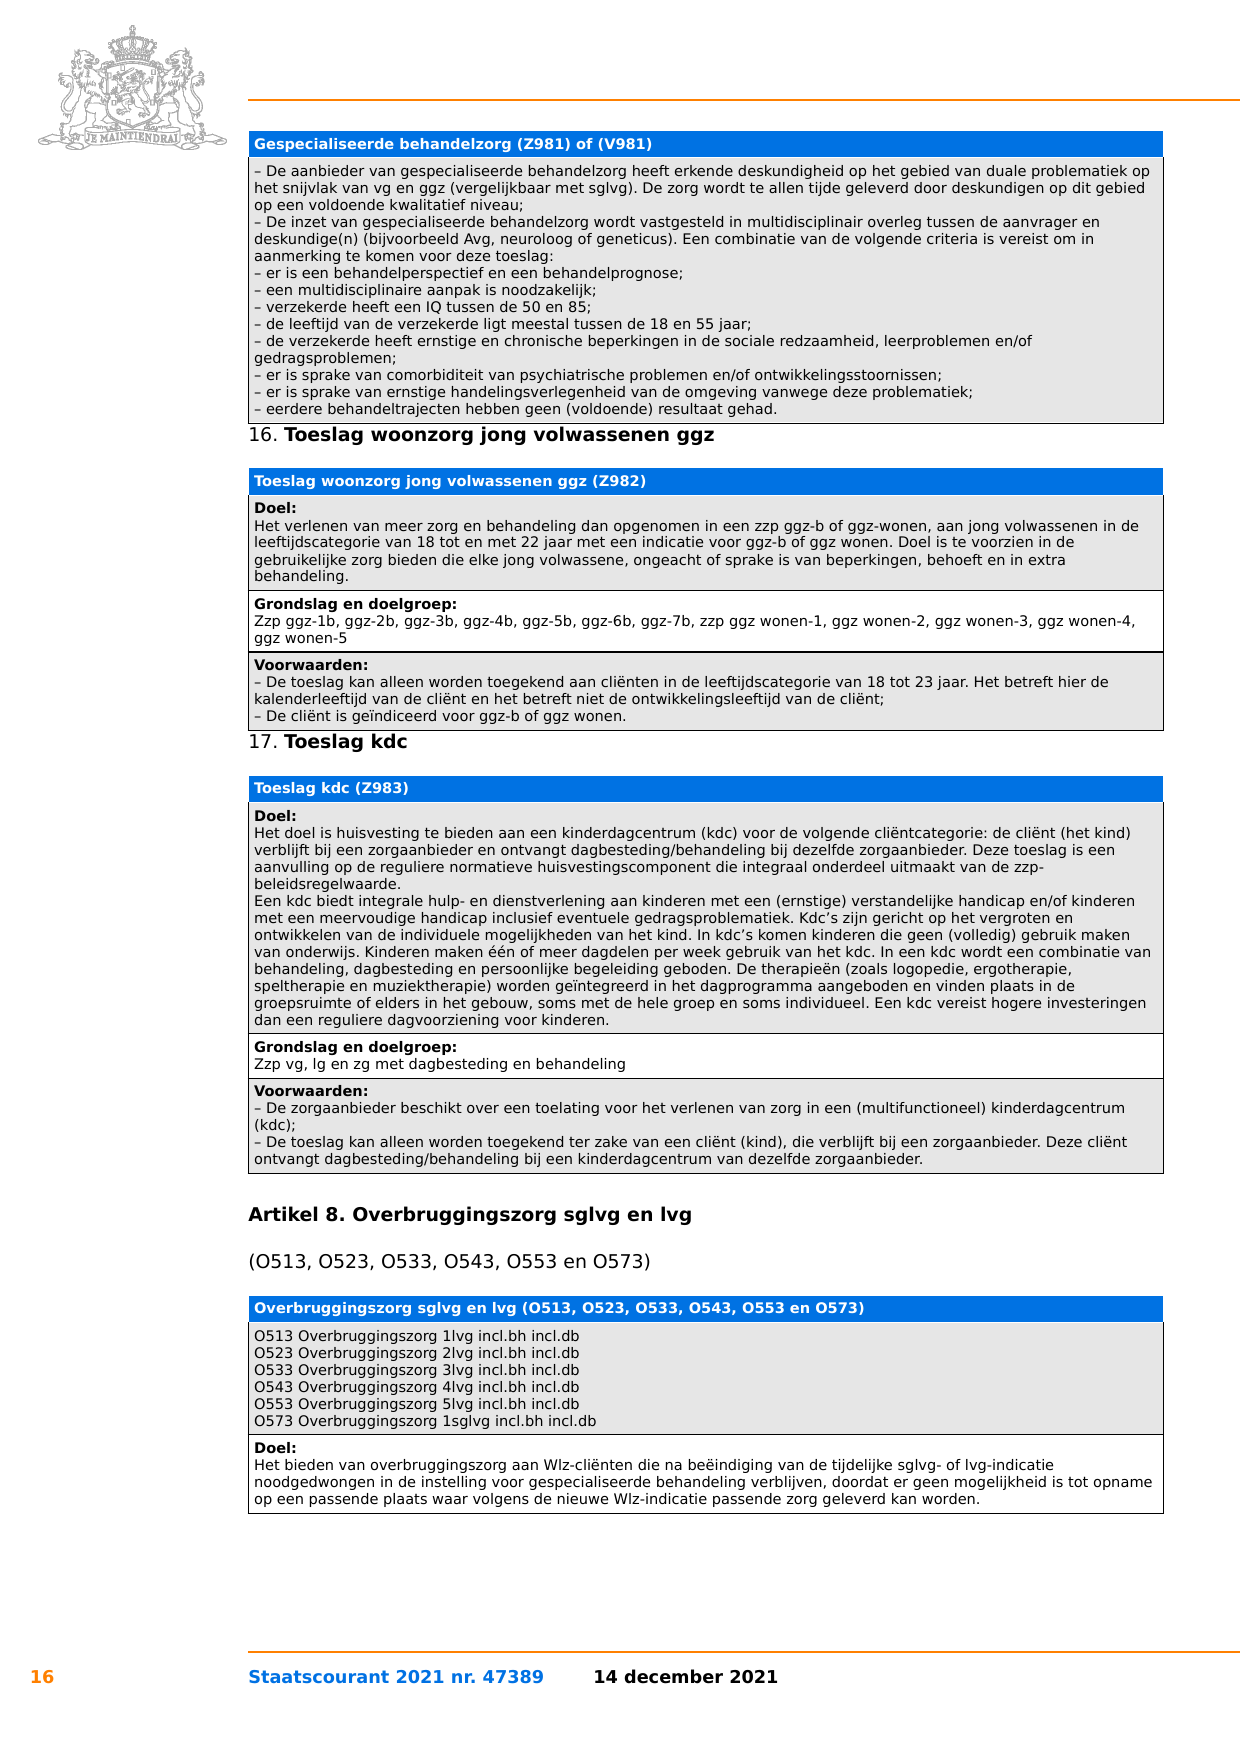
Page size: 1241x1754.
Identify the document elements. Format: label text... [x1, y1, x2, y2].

table_cell Doel: Het verlenen van meer zorg en behandeling dan opgenomen in een zzp ggz-b of ggz-wonen, aan jong volwassenen in de leeftijdscategorie van 18 tot en met 22 jaar met een indicatie voor ggz-b of ggz wonen. Doel is te voorzien in de gebruikelijke zorg bieden die elke jong volwassene, ongeacht of sprake is van beperkingen, behoeft en in extra behandeling. [249, 496, 1163, 590]
table_cell Voorwaarden: – De zorgaanbieder beschikt over een toelating voor het verlenen van zorg in een (multifunctioneel) kinderdagcentrum (kdc); – De toeslag kan alleen worden toegekend ter zake van een cliënt (kind), die verblijft bij een zorgaanbieder. Deze cliënt ontvangt dagbesteding/behandeling bij een kinderdagcentrum van dezelfde zorgaanbieder. [249, 1079, 1163, 1173]
table_cell Grondslag en doelgroep: Zzp ggz-1b, ggz-2b, ggz-3b, ggz-4b, ggz-5b, ggz-6b, ggz-7b, zzp ggz wonen-1, ggz wonen-2, ggz wonen-3, ggz wonen-4, ggz wonen-5 [249, 591, 1163, 651]
table_cell Grondslag en doelgroep: Zzp vg, lg en zg met dagbesteding en behandeling [249, 1034, 1163, 1077]
table_cell Doel: Het bieden van overbruggingszorg aan Wlz-cliënten die na beëindiging van de tijdelijke sglvg- of lvg-indicatie noodgedwongen in de instelling voor gespecialiseerde behandeling verblijven, doordat er geen mogelijkheid is tot opname op een passende plaats waar volgens de nieuwe Wlz-indicatie passende zorg geleverd kan worden. [249, 1435, 1163, 1513]
table_header Overbruggingszorg sglvg en lvg (O513, O523, O533, O543, O553 en O573) [249, 1296, 1163, 1322]
table_header Gespecialiseerde behandelzorg (Z981) of (V981) [249, 131, 1163, 157]
text 17. Toeslag kdc [248, 731, 1163, 753]
table_header Toeslag woonzorg jong volwassenen ggz (Z982) [249, 468, 1163, 495]
table_header Toeslag kdc (Z983) [249, 776, 1163, 802]
table_cell Doel: Het doel is huisvesting te bieden aan een kinderdagcentrum (kdc) voor de volgende cliëntcategorie: de cliënt (het kind) verblijft bij een zorgaanbieder en ontvangt dagbesteding/behandeling bij dezelfde zorgaanbieder. Deze toeslag is een aanvulling op de reguliere normatieve huisvestingscomponent die integraal onderdeel uitmaakt van de zzp-beleidsregelwaarde. Een kdc biedt integrale hulp- en dienstverlening aan kinderen met een (ernstige) verstandelijke handicap en/of kinderen met een meervoudige handicap inclusief eventuele gedragsproblematiek. Kdc’s zijn gericht op het vergroten en ontwikkelen van de individuele mogelijkheden van het kind. In kdc’s komen kinderen die geen (volledig) gebruik maken van onderwijs. Kinderen maken één of meer dagdelen per week gebruik van het kdc. In een kdc wordt een combinatie van behandeling, dagbesteding en persoonlijke begeleiding geboden. De therapieën (zoals logopedie, ergotherapie, speltherapie en muziektherapie) worden geïntegreerd in het dagprogramma aangeboden en vinden plaats in de groepsruimte of elders in het gebouw, soms met de hele groep en soms individueel. Een kdc vereist hogere investeringen dan een reguliere dagvoorziening voor kinderen. [249, 803, 1163, 1033]
table_cell Voorwaarden: – De toeslag kan alleen worden toegekend aan cliënten in de leeftijdscategorie van 18 tot 23 jaar. Het betreft hier de kalenderleeftijd van de cliënt en het betreft niet de ontwikkelingsleeftijd van de cliënt; – De cliënt is geïndiceerd voor ggz-b of ggz wonen. [249, 653, 1163, 730]
picture [38, 25, 227, 150]
text (O513, O523, O533, O543, O553 en O573) [248, 1251, 1163, 1273]
table_cell – De aanbieder van gespecialiseerde behandelzorg heeft erkende deskundigheid op het gebied van duale problematiek op het snijvlak van vg en ggz (vergelijkbaar met sglvg). De zorg wordt te allen tijde geleverd door deskundigen op dit gebied op een voldoende kwalitatief niveau; – De inzet van gespecialiseerde behandelzorg wordt vastgesteld in multidisciplinair overleg tussen de aanvrager en deskundige(n) (bijvoorbeeld Avg, neuroloog of geneticus). Een combinatie van de volgende criteria is vereist om in aanmerking te komen voor deze toeslag: – er is een behandelperspectief en een behandelprognose; – een multidisciplinaire aanpak is noodzakelijk; – verzekerde heeft een IQ tussen de 50 en 85; – de leeftijd van de verzekerde ligt meestal tussen de 18 en 55 jaar; – de verzekerde heeft ernstige en chronische beperkingen in de sociale redzaamheid, leerproblemen en/of gedragsproblemen; – er is sprake van comorbiditeit van psychiatrische problemen en/of ontwikkelingsstoornissen; – er is sprake van ernstige handelingsverlegenheid van de omgeving vanwege deze problematiek; – eerdere behandeltrajecten hebben geen (voldoende) resultaat gehad. [249, 158, 1163, 422]
text 16. Toeslag woonzorg jong volwassenen ggz [248, 424, 1163, 445]
subtitle Artikel 8. Overbruggingszorg sglvg en lvg [248, 1204, 1163, 1226]
table_cell O513 Overbruggingszorg 1lvg incl.bh incl.db O523 Overbruggingszorg 2lvg incl.bh incl.db O533 Overbruggingszorg 3lvg incl.bh incl.db O543 Overbruggingszorg 4lvg incl.bh incl.db O553 Overbruggingszorg 5lvg incl.bh incl.db O573 Overbruggingszorg 1sglvg incl.bh incl.db [249, 1323, 1163, 1434]
